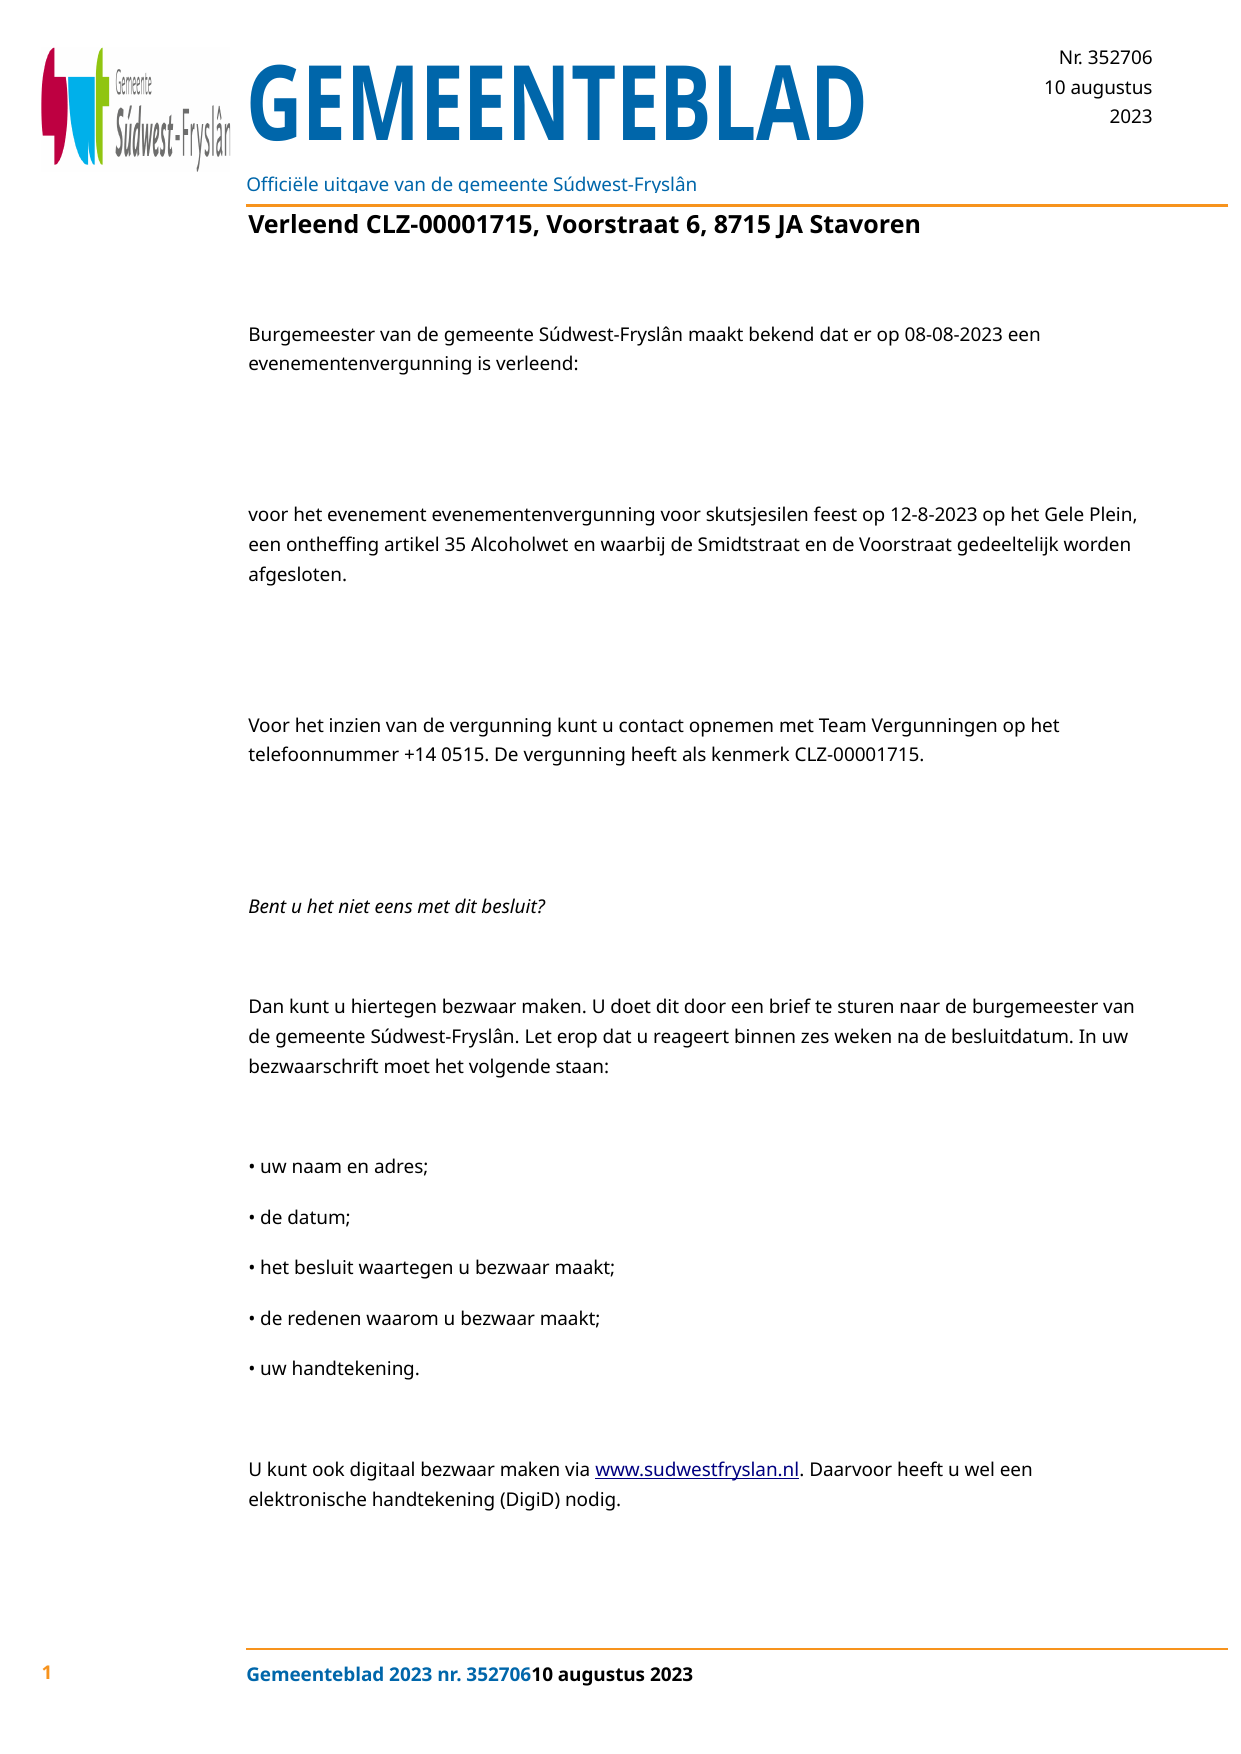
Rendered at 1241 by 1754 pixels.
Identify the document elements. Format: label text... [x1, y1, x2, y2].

text voor het evenement evenementenvergunning voor skutsjesilen feest op 12-8-2023 op het Gele Plein, een ontheffing artikel 35 Alcoholwet en waarbij de Smidtstraat en de Voorstraat gedeeltelijk worden afgesloten. [248, 502, 1152, 586]
text Dan kunt u hiertegen bezwaar maken. U doet dit door een brief te sturen naar de burgemeester van de gemeente Súdwest-Fryslân. Let erop dat u reageert binnen zes weken na de besluitdatum. In uw bezwaarschrift moet het volgende staan: [248, 994, 1152, 1078]
text Burgemeester van de gemeente Súdwest-Fryslân maakt bekend dat er op 08-08-2023 een evenementenvergunning is verleend: [248, 321, 1152, 376]
text • uw naam en adres; [248, 1154, 1152, 1179]
text • het besluit waartegen u bezwaar maakt; [248, 1254, 1152, 1280]
text U kunt ook digitaal bezwaar maken via www.sudwestfryslan.nl. Daarvoor heeft u wel een elektronische handtekening (DigiD) nodig. [248, 1456, 1152, 1511]
text Bent u het niet eens met dit besluit? [248, 893, 1152, 918]
text • uw handtekening. [248, 1355, 1152, 1381]
text Voor het inzien van de vergunning kunt u contact opnemen met Team Vergunningen op het telefoonnummer +14 0515. De vergunning heeft als kenmerk CLZ-00001715. [248, 712, 1152, 767]
picture [41, 47, 231, 172]
text • de redenen waarom u bezwaar maakt; [248, 1305, 1152, 1331]
text Verleend CLZ-00001715, Voorstraat 6, 8715 JA Stavoren [248, 207, 1152, 241]
text • de datum; [248, 1204, 1152, 1230]
